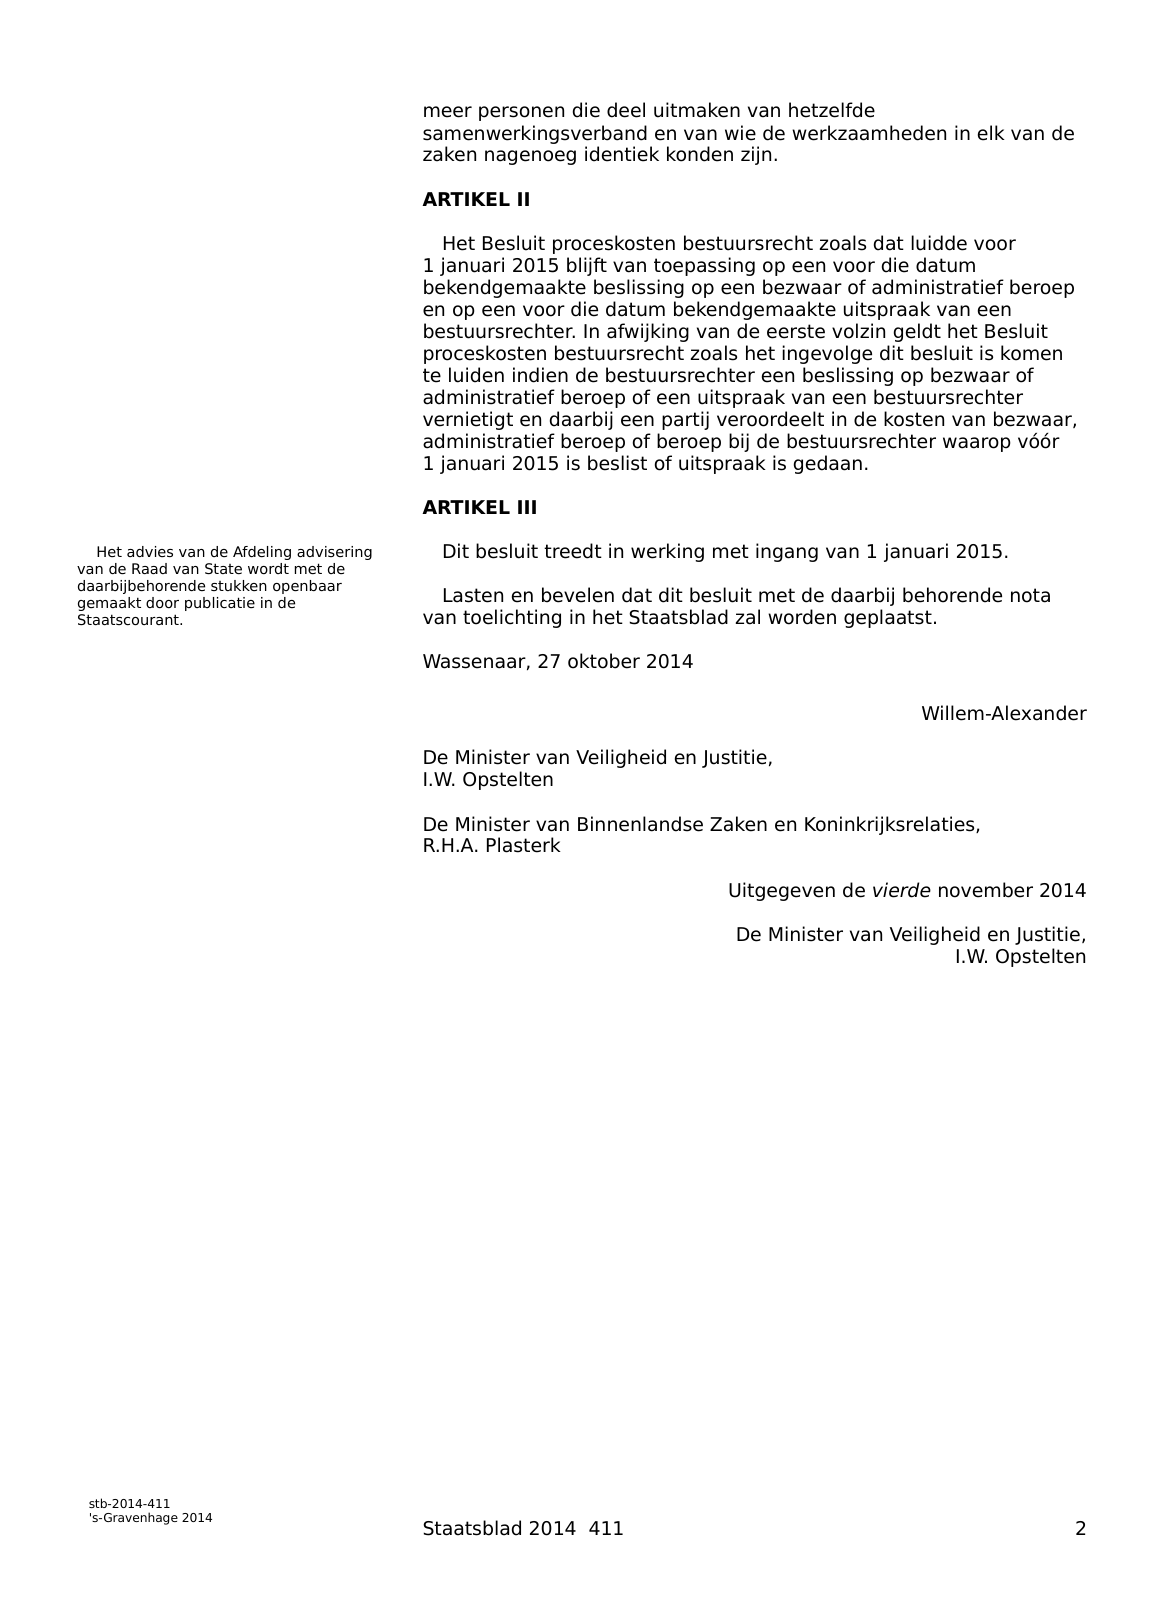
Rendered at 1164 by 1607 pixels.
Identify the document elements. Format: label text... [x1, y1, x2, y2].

text Het advies van de Afdeling advisering van de Raad van State wordt met de daarbijbehorende stukken openbaar gemaakt door publicatie in de Staatscourant. [77, 544, 396, 629]
text Willem-Alexander [422, 703, 1087, 725]
text 's-Gravenhage 2014 [88, 1511, 323, 1525]
text Wassenaar, 27 oktober 2014 [422, 651, 1087, 673]
text Lasten en bevelen dat dit besluit met de daarbij behorende nota van toelichting in het Staatsblad zal worden geplaatst. [422, 585, 1087, 629]
text De Minister van Veiligheid en Justitie, I.W. Opstelten [422, 747, 1087, 791]
text De Minister van Veiligheid en Justitie, I.W. Opstelten [422, 924, 1087, 968]
text Uitgegeven de vierde november 2014 [422, 879, 1087, 902]
subtitle ARTIKEL II [422, 188, 1087, 211]
text Dit besluit treedt in werking met ingang van 1 januari 2015. [422, 541, 1087, 563]
text Het Besluit proceskosten bestuursrecht zoals dat luidde voor 1 januari 2015 blijft van toepassing op een voor die datum bekendgemaakte beslissing op een bezwaar of administratief beroep en op een voor die datum bekendgemaakte uitspraak van een bestuursrechter. In afwijking van de eerste volzin geldt het Besluit proceskosten bestuursrecht zoals het ingevolge dit besluit is komen te luiden indien de bestuursrechter een beslissing op bezwaar of administratief beroep of een uitspraak van een bestuursrechter vernietigt en daarbij een partij veroordeelt in de kosten van bezwaar, administratief beroep of beroep bij de bestuursrechter waarop vóór 1 januari 2015 is beslist of uitspraak is gedaan. [422, 233, 1087, 474]
text stb-2014-411 [88, 1497, 323, 1511]
subtitle ARTIKEL III [422, 497, 1087, 519]
text De Minister van Binnenlandse Zaken en Koninkrijksrelaties, R.H.A. Plasterk [422, 813, 1087, 857]
text meer personen die deel uitmaken van hetzelfde samenwerkingsverband en van wie de werkzaamheden in elk van de zaken nagenoeg identiek konden zijn. [422, 100, 1087, 166]
